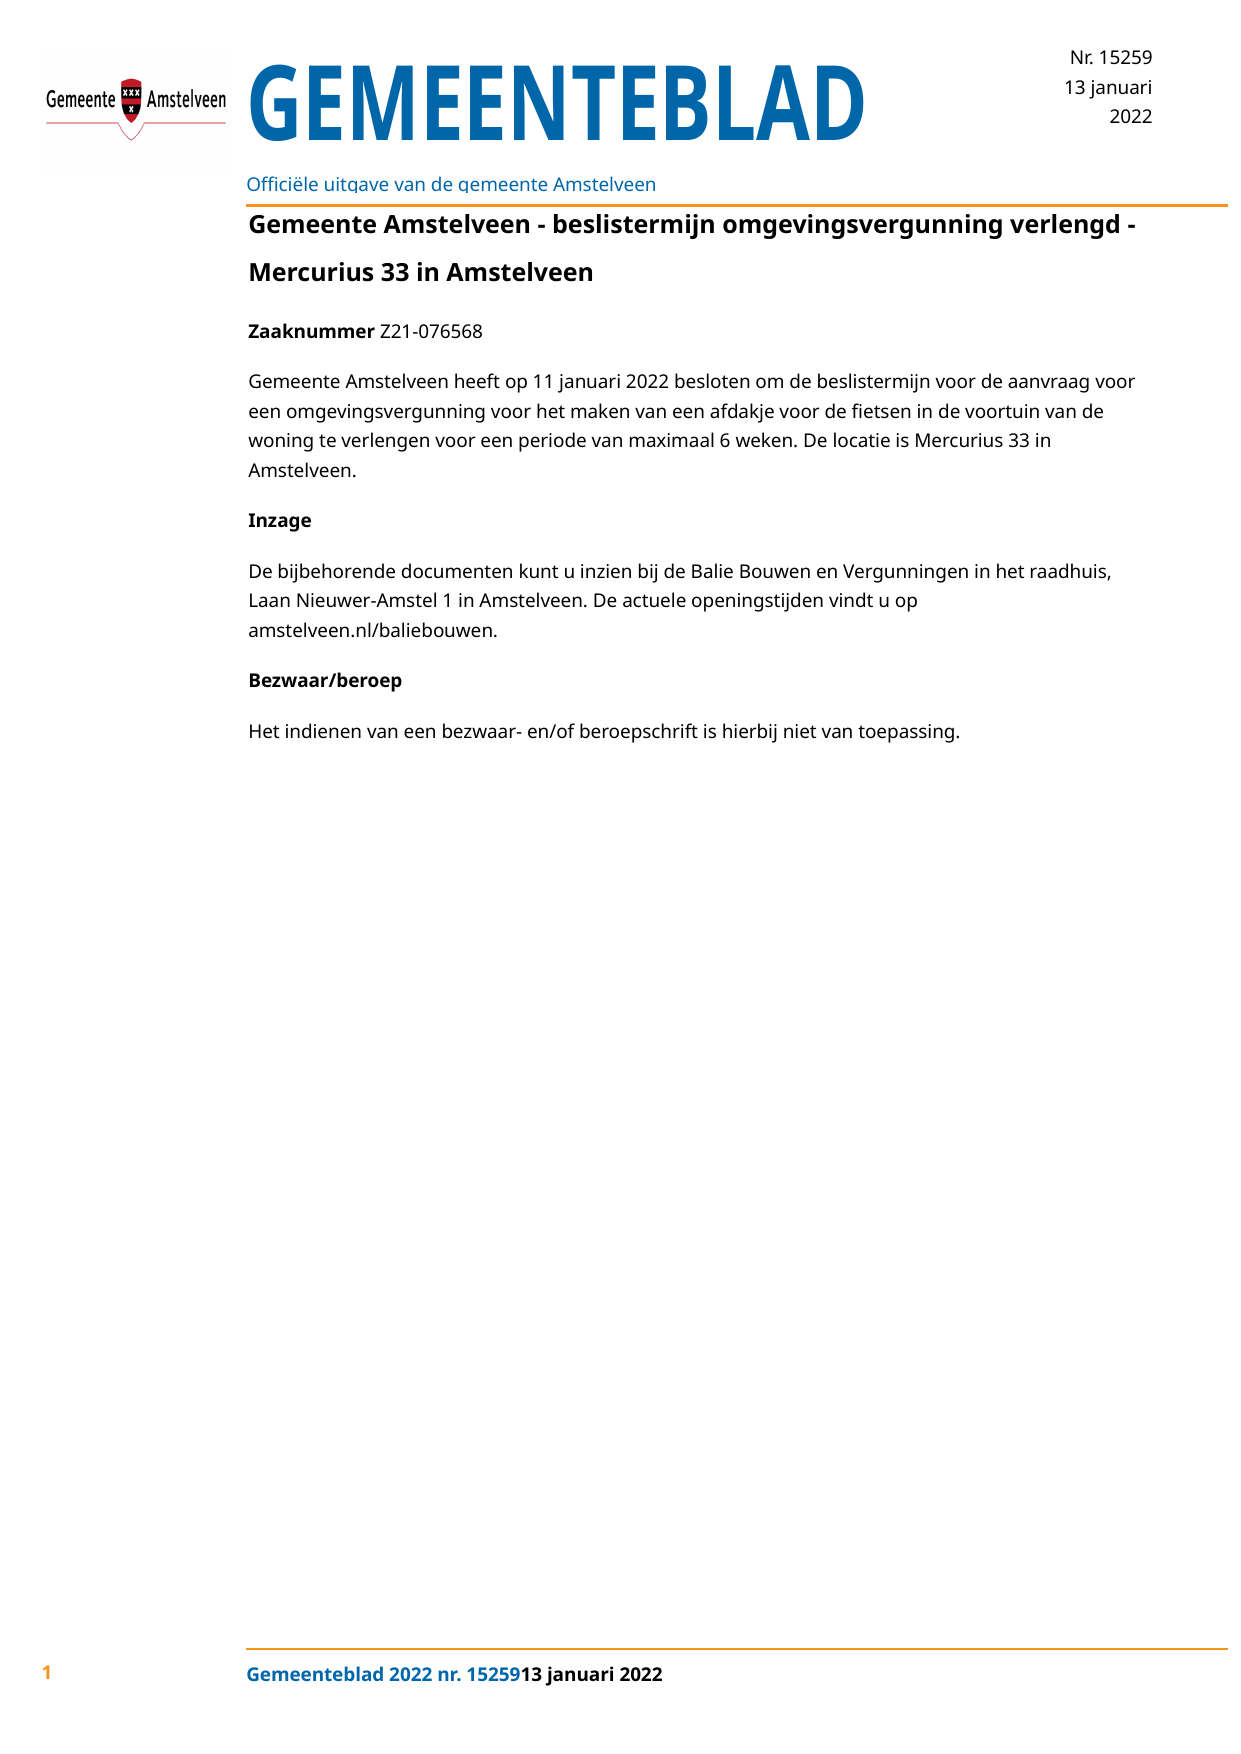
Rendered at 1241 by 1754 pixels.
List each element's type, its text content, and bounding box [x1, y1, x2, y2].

text Bezwaar/beroep [248, 667, 1152, 693]
text Gemeente Amstelveen heeft op 11 januari 2022 besloten om de beslistermijn voor de aanvraag voor een omgevingsvergunning voor het maken van een afdakje voor de fietsen in de voortuin van de woning te verlengen voor een periode van maximaal 6 weken. De locatie is Mercurius 33 in Amstelveen. [248, 368, 1152, 483]
text De bijbehorende documenten kunt u inzien bij de Balie Bouwen en Vergunningen in het raadhuis, Laan Nieuwer-Amstel 1 in Amstelveen. De actuele openingstijden vindt u op amstelveen.nl/baliebouwen. [248, 558, 1152, 643]
text Inzage [248, 507, 1152, 533]
text Het indienen van een bezwaar- en/of beroepschrift is hierbij niet van toepassing. [248, 718, 1152, 744]
text Gemeente Amstelveen - beslistermijn omgevingsvergunning verlengd - Mercurius 33 in Amstelveen [248, 207, 1152, 288]
text Zaaknummer Z21-076568 [248, 318, 1152, 344]
picture [41, 47, 231, 172]
